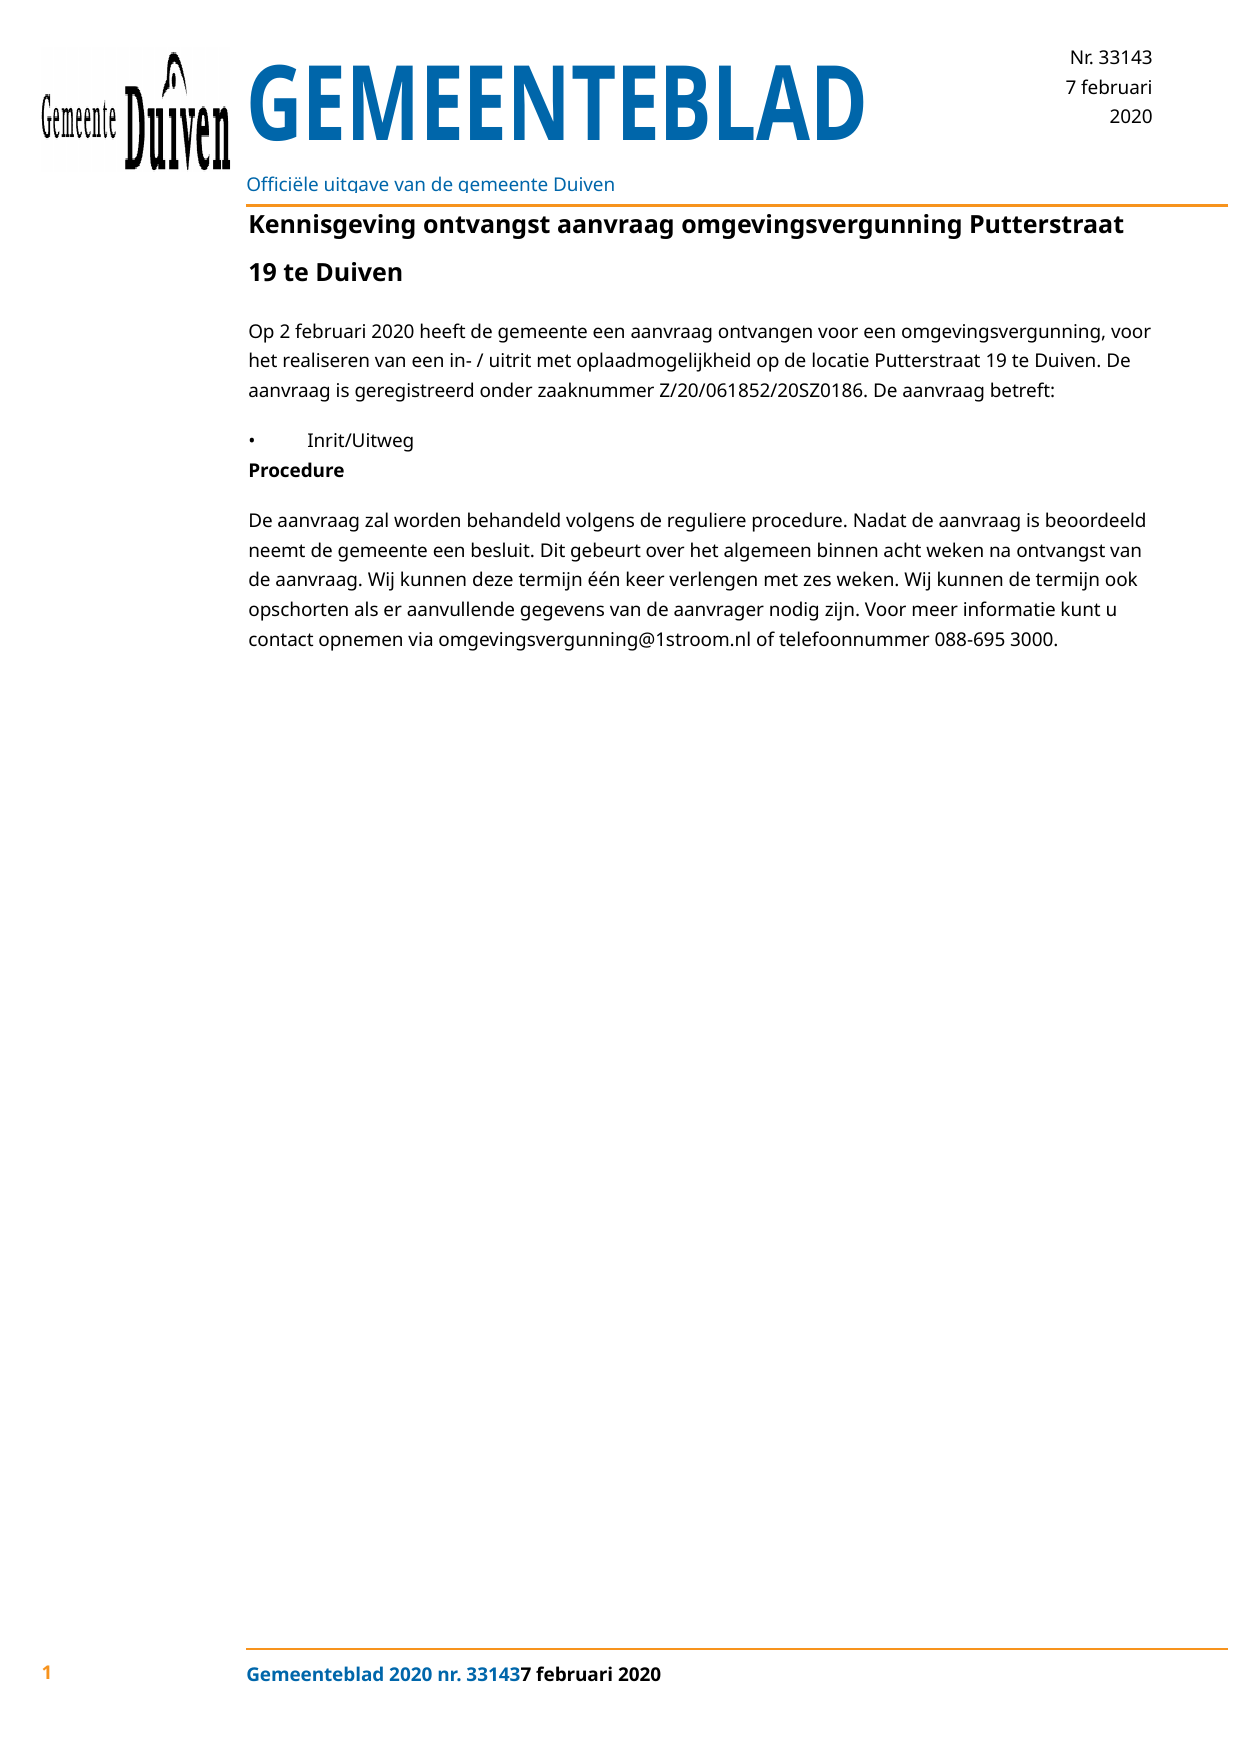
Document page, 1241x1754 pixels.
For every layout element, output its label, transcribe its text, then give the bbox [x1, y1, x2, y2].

text Op 2 februari 2020 heeft de gemeente een aanvraag ontvangen voor een omgevingsvergunning, voor het realiseren van een in- / uitrit met oplaadmogelijkheid op de locatie Putterstraat 19 te Duiven. De aanvraag is geregistreerd onder zaaknummer Z/20/061852/20SZ0186. De aanvraag betreft: [248, 318, 1152, 403]
text Procedure [248, 457, 1152, 483]
list Inrit/Uitweg [248, 427, 1152, 453]
text De aanvraag zal worden behandeld volgens de reguliere procedure. Nadat de aanvraag is beoordeeld neemt de gemeente een besluit. Dit gebeurt over het algemeen binnen acht weken na ontvangst van de aanvraag. Wij kunnen deze termijn één keer verlengen met zes weken. Wij kunnen de termijn ook opschorten als er aanvullende gegevens van de aanvrager nodig zijn. Voor meer informatie kunt u contact opnemen via omgevingsvergunning@1stroom.nl of telefoonnummer 088-695 3000. [248, 507, 1152, 652]
picture [41, 47, 231, 172]
text Kennisgeving ontvangst aanvraag omgevingsvergunning Putterstraat 19 te Duiven [248, 207, 1152, 288]
